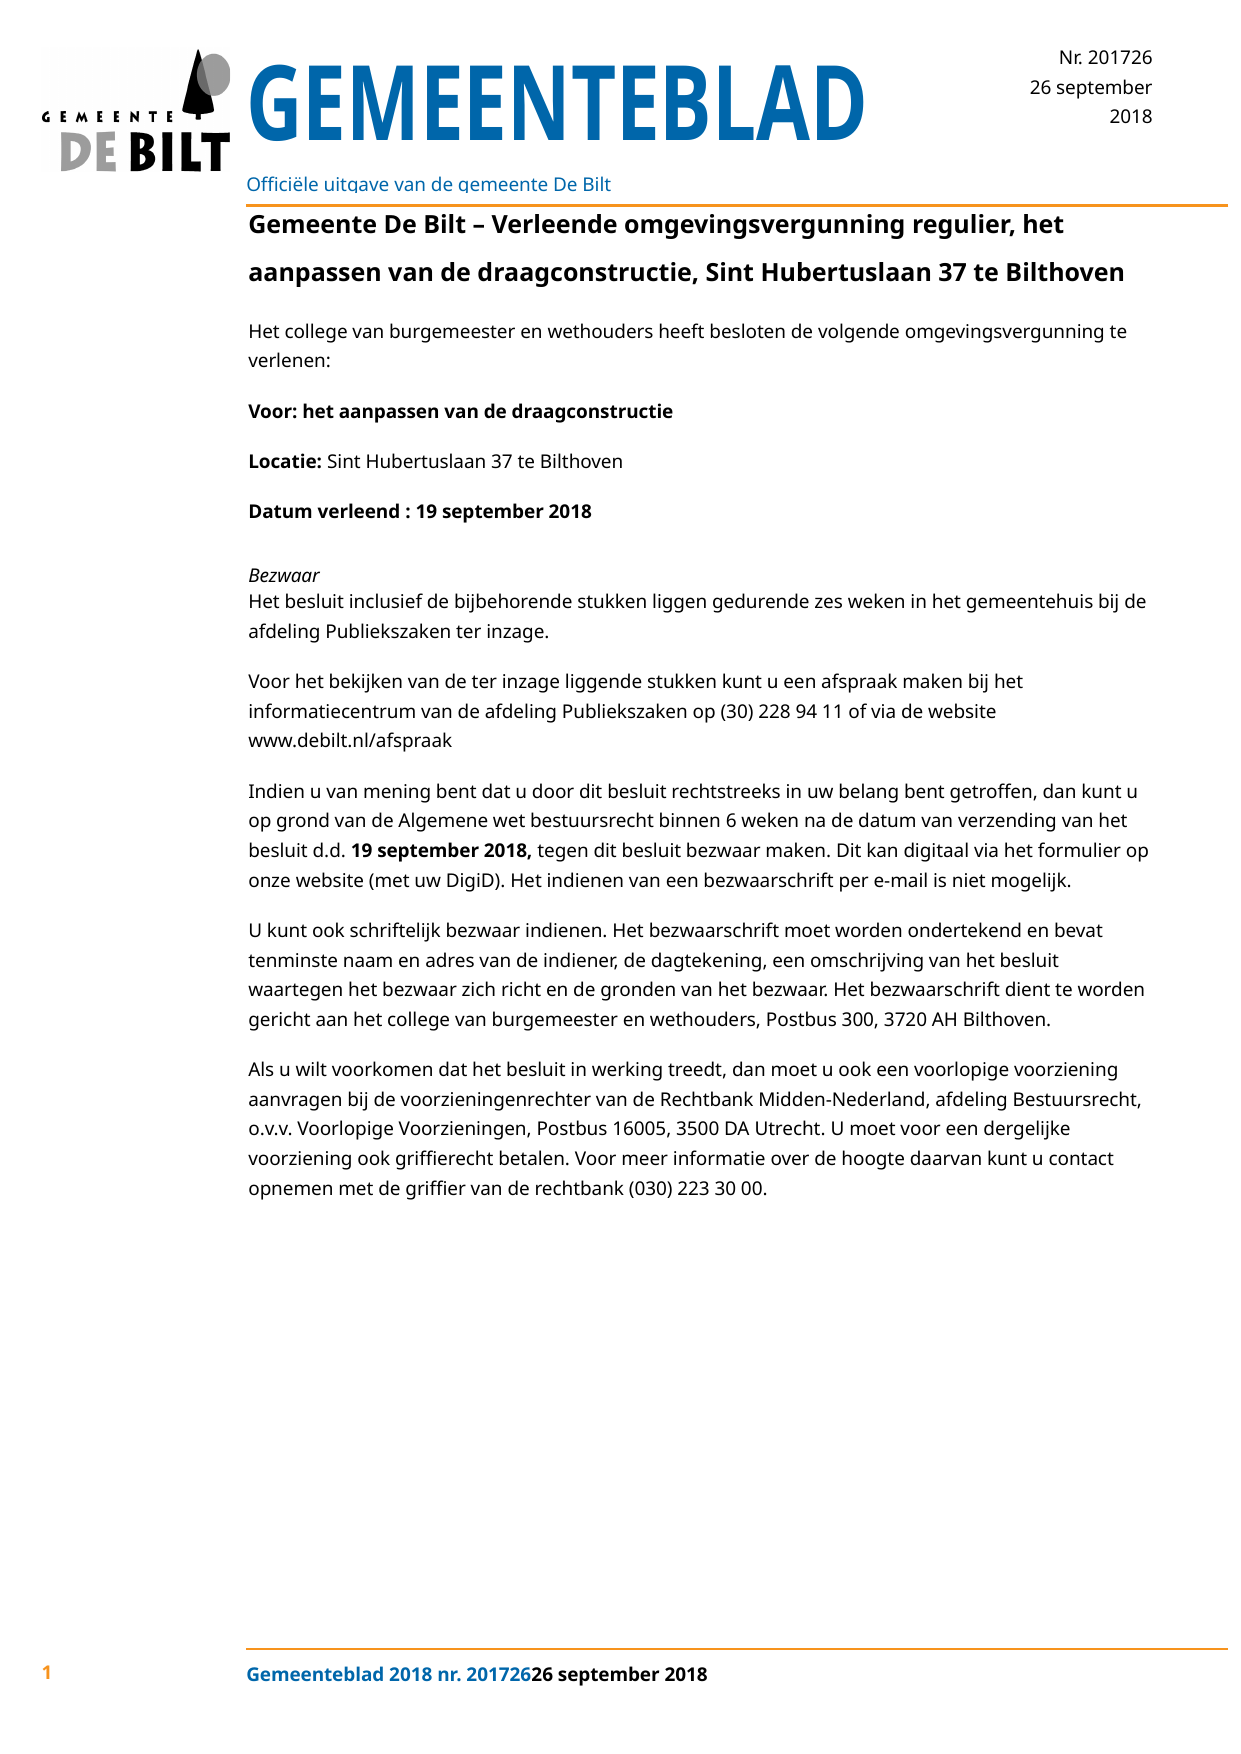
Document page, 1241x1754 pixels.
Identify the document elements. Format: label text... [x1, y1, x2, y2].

text Indien u van mening bent dat u door dit besluit rechtstreeks in uw belang bent getroffen, dan kunt u op grond van de Algemene wet bestuursrecht binnen 6 weken na de datum van verzending van het besluit d.d. 19 september 2018, tegen dit besluit bezwaar maken. Dit kan digitaal via het formulier op onze website (met uw DigiD). Het indienen van een bezwaarschrift per e-mail is niet mogelijk. [248, 778, 1152, 892]
text Gemeente De Bilt – Verleende omgevingsvergunning regulier, het aanpassen van de draagconstructie, Sint Hubertuslaan 37 te Bilthoven [248, 207, 1152, 288]
text Locatie: Sint Hubertuslaan 37 te Bilthoven [248, 448, 1152, 474]
text Het college van burgemeester en wethouders heeft besloten de volgende omgevingsvergunning te verlenen: [248, 318, 1152, 373]
text Voor het bekijken van de ter inzage liggende stukken kunt u een afspraak maken bij het informatiecentrum van de afdeling Publiekszaken op (30) 228 94 11 of via de website www.debilt.nl/afspraak [248, 668, 1152, 753]
text Datum verleend : 19 september 2018 [248, 499, 1152, 524]
text U kunt ook schriftelijk bezwaar indienen. Het bezwaarschrift moet worden ondertekend en bevat tenminste naam en adres van de indiener, de dagtekening, een omschrijving van het besluit waartegen het bezwaar zich richt en de gronden van het bezwaar. Het bezwaarschrift dient te worden gericht aan het college van burgemeester en wethouders, Postbus 300, 3720 AH Bilthoven. [248, 917, 1152, 1032]
text Voor: het aanpassen van de draagconstructie [248, 398, 1152, 424]
text Het besluit inclusief de bijbehorende stukken liggen gedurende zes weken in het gemeentehuis bij de afdeling Publiekszaken ter inzage. [248, 588, 1152, 644]
picture [41, 47, 231, 172]
text Bezwaar [248, 563, 1152, 588]
text Als u wilt voorkomen dat het besluit in werking treedt, dan moet u ook een voorlopige voorziening aanvragen bij de voorzieningenrechter van de Rechtbank Midden-Nederland, afdeling Bestuursrecht, o.v.v. Voorlopige Voorzieningen, Postbus 16005, 3500 DA Utrecht. U moet voor een dergelijke voorziening ook griffierecht betalen. Voor meer informatie over de hoogte daarvan kunt u contact opnemen met de griffier van de rechtbank (030) 223 30 00. [248, 1056, 1152, 1200]
